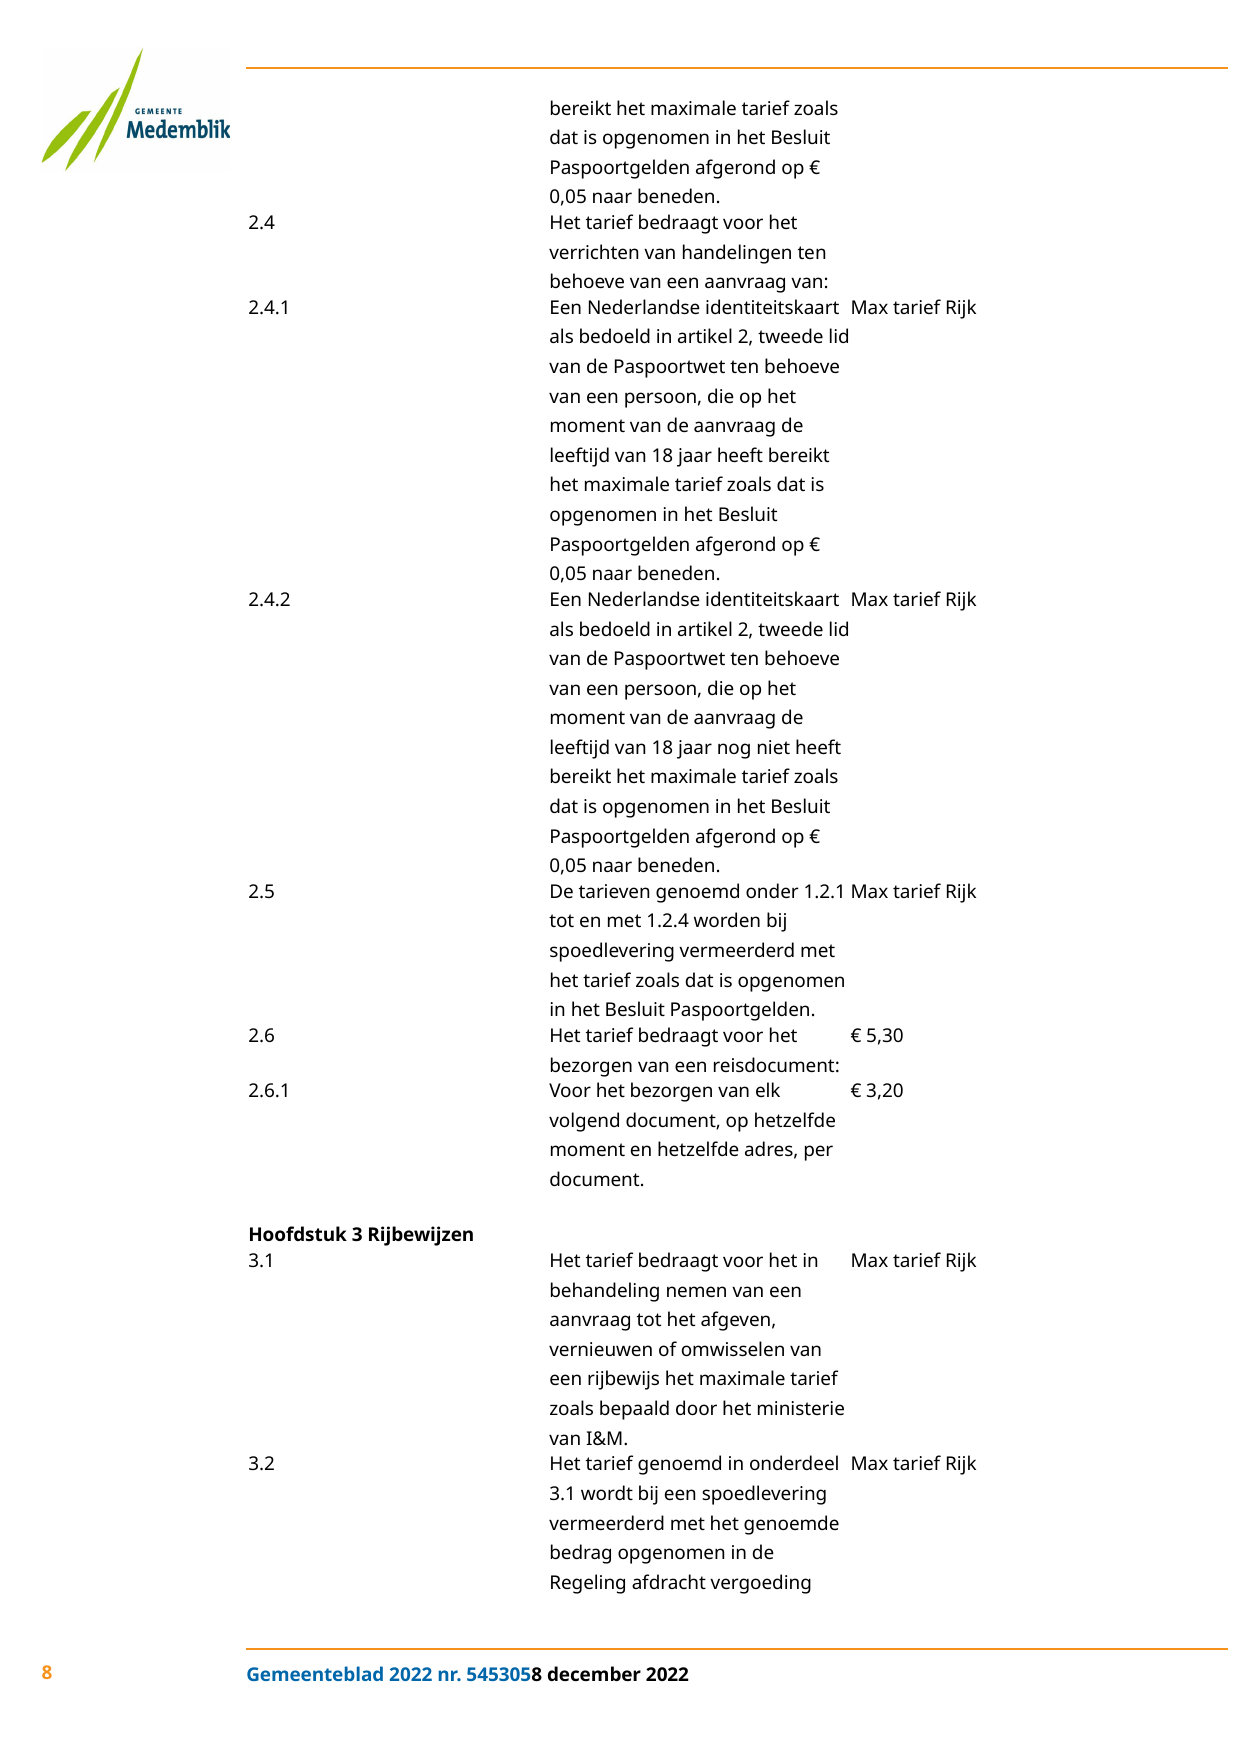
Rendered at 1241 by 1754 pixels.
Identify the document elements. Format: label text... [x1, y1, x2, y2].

table_cell bereikt het maximale tarief zoals dat is opgenomen in het Besluit Paspoortgelden afgerond op € 0,05 naar beneden. [549, 95, 850, 209]
table_cell Hoofdstuk 3 Rijbewijzen [248, 1192, 1152, 1247]
table_cell Max tarief Rijk [850, 1451, 1152, 1594]
table_cell € 5,30 [850, 1022, 1152, 1077]
table_cell Een Nederlandse identiteitskaart als bedoeld in artikel 2, tweede lid van de Paspoortwet ten behoeve van een persoon, die op het moment van de aanvraag de leeftijd van 18 jaar nog niet heeft bereikt het maximale tarief zoals dat is opgenomen in het Besluit Paspoortgelden afgerond op € 0,05 naar beneden. [549, 586, 850, 878]
table_cell [248, 95, 549, 209]
table_cell Het tarief bedraagt voor het in behandeling nemen van een aanvraag tot het afgeven, vernieuwen of omwisselen van een rijbewijs het maximale tarief zoals bepaald door het ministerie van I&M. [549, 1247, 850, 1451]
table_cell 2.4.2 [248, 586, 549, 878]
table_cell 2.6.1 [248, 1078, 549, 1192]
table_cell € 3,20 [850, 1078, 1152, 1192]
picture [41, 47, 231, 172]
table_cell Het tarief bedraagt voor het verrichten van handelingen ten behoeve van een aanvraag van: [549, 209, 850, 294]
table_cell Een Nederlandse identiteitskaart als bedoeld in artikel 2, tweede lid van de Paspoortwet ten behoeve van een persoon, die op het moment van de aanvraag de leeftijd van 18 jaar heeft bereikt het maximale tarief zoals dat is opgenomen in het Besluit Paspoortgelden afgerond op € 0,05 naar beneden. [549, 294, 850, 586]
table_cell Het tarief bedraagt voor het bezorgen van een reisdocument: [549, 1022, 850, 1077]
table_cell Het tarief genoemd in onderdeel 3.1 wordt bij een spoedlevering vermeerderd met het genoemde bedrag opgenomen in de Regeling afdracht vergoeding [549, 1451, 850, 1594]
table_cell [850, 209, 1152, 294]
table_cell Max tarief Rijk [850, 294, 1152, 586]
table_cell 3.1 [248, 1247, 549, 1451]
table_cell 2.5 [248, 878, 549, 1022]
table_cell Max tarief Rijk [850, 586, 1152, 878]
table_cell [850, 95, 1152, 209]
table_cell 2.4 [248, 209, 549, 294]
table_cell Max tarief Rijk [850, 1247, 1152, 1451]
table_cell 2.6 [248, 1022, 549, 1077]
table_cell 2.4.1 [248, 294, 549, 586]
table_cell Max tarief Rijk [850, 878, 1152, 1022]
table_cell 3.2 [248, 1451, 549, 1594]
table_cell De tarieven genoemd onder 1.2.1 tot en met 1.2.4 worden bij spoedlevering vermeerderd met het tarief zoals dat is opgenomen in het Besluit Paspoortgelden. [549, 878, 850, 1022]
table_cell Voor het bezorgen van elk volgend document, op hetzelfde moment en hetzelfde adres, per document. [549, 1078, 850, 1192]
